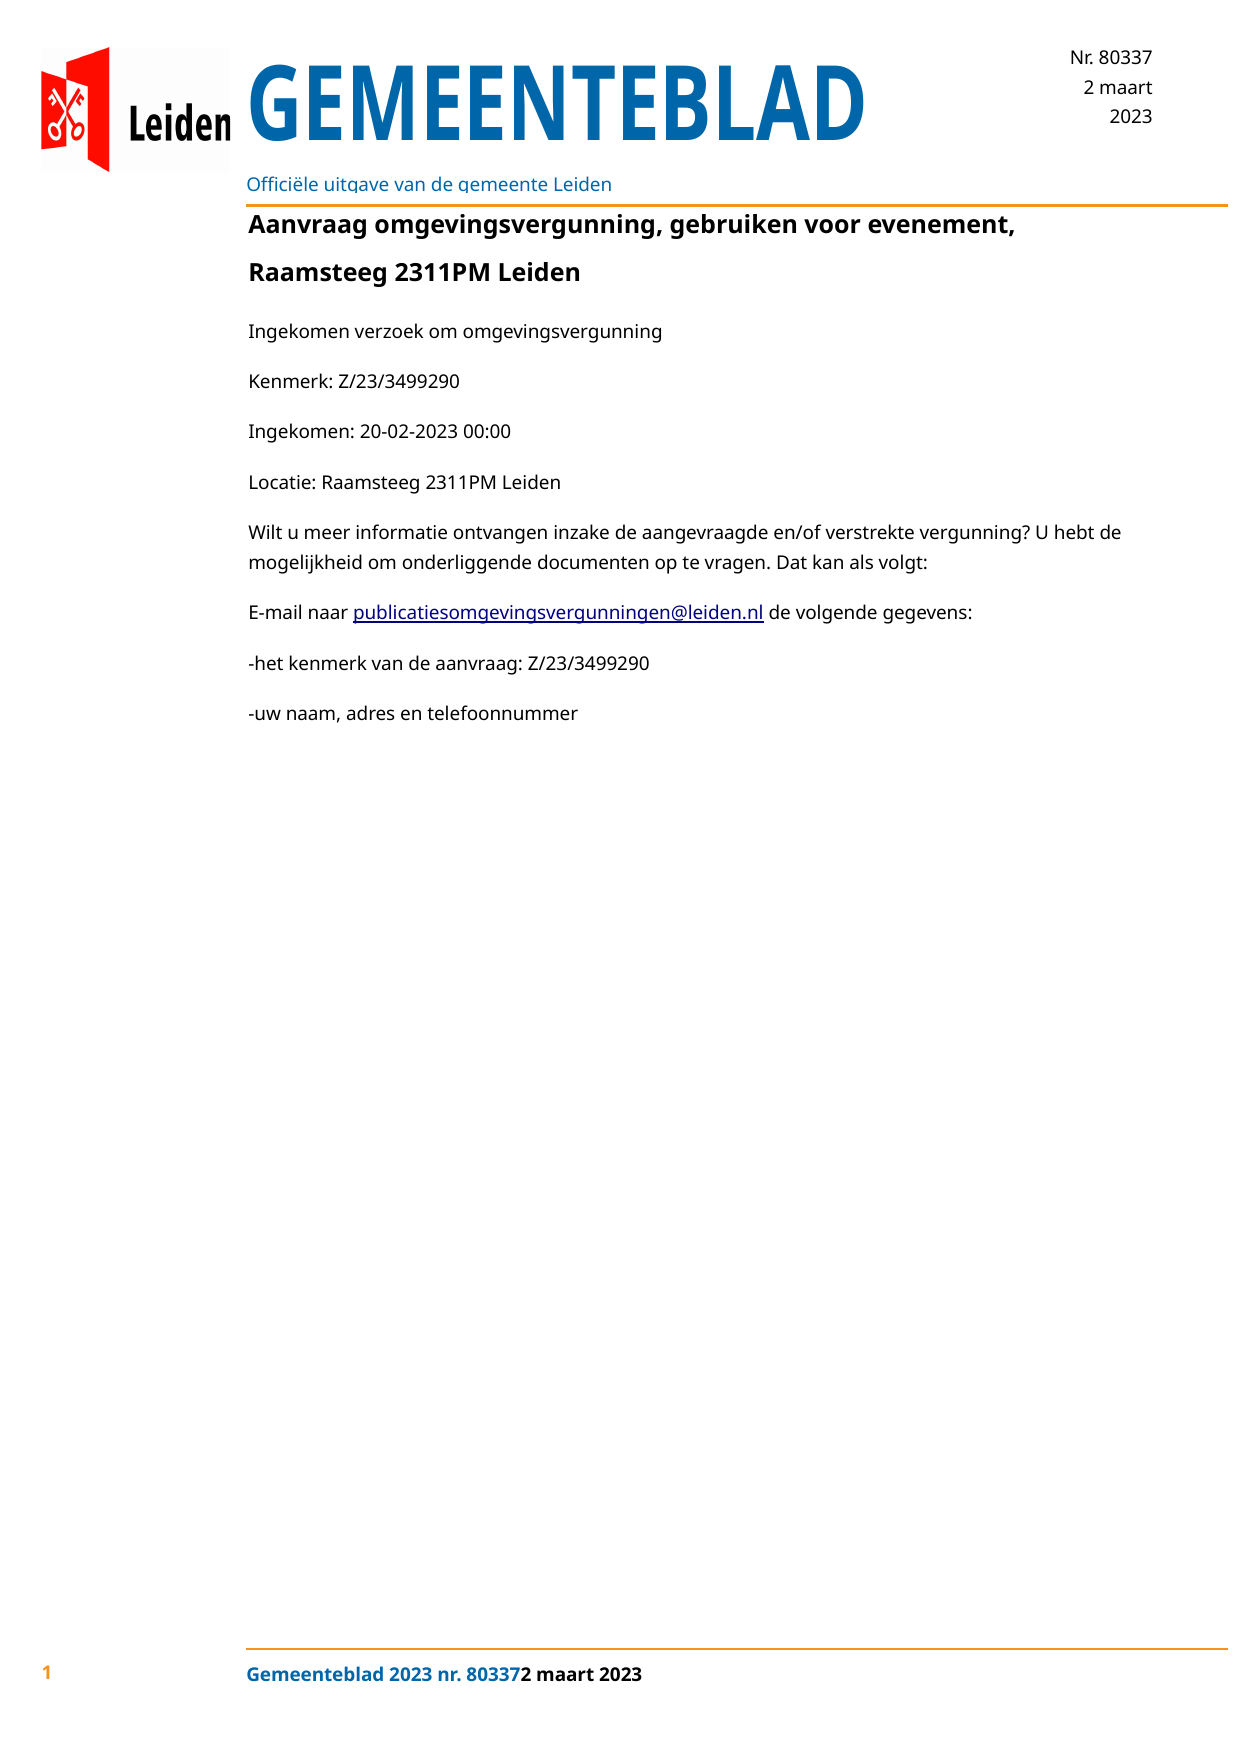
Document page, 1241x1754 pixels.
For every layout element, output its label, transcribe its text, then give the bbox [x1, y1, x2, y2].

text Ingekomen: 20-02-2023 00:00 [248, 419, 1152, 444]
text Ingekomen verzoek om omgevingsvergunning [248, 318, 1152, 344]
text Wilt u meer informatie ontvangen inzake de aangevraagde en/of verstrekte vergunning? U hebt de mogelijkheid om onderliggende documenten op te vragen. Dat kan als volgt: [248, 519, 1152, 575]
picture [41, 47, 231, 172]
text Locatie: Raamsteeg 2311PM Leiden [248, 469, 1152, 495]
text Kenmerk: Z/23/3499290 [248, 368, 1152, 394]
text -het kenmerk van de aanvraag: Z/23/3499290 [248, 650, 1152, 676]
text Aanvraag omgevingsvergunning, gebruiken voor evenement, Raamsteeg 2311PM Leiden [248, 207, 1152, 288]
text E-mail naar publicatiesomgevingsvergunningen@leiden.nl de volgende gegevens: [248, 599, 1152, 625]
text -uw naam, adres en telefoonnummer [248, 700, 1152, 726]
